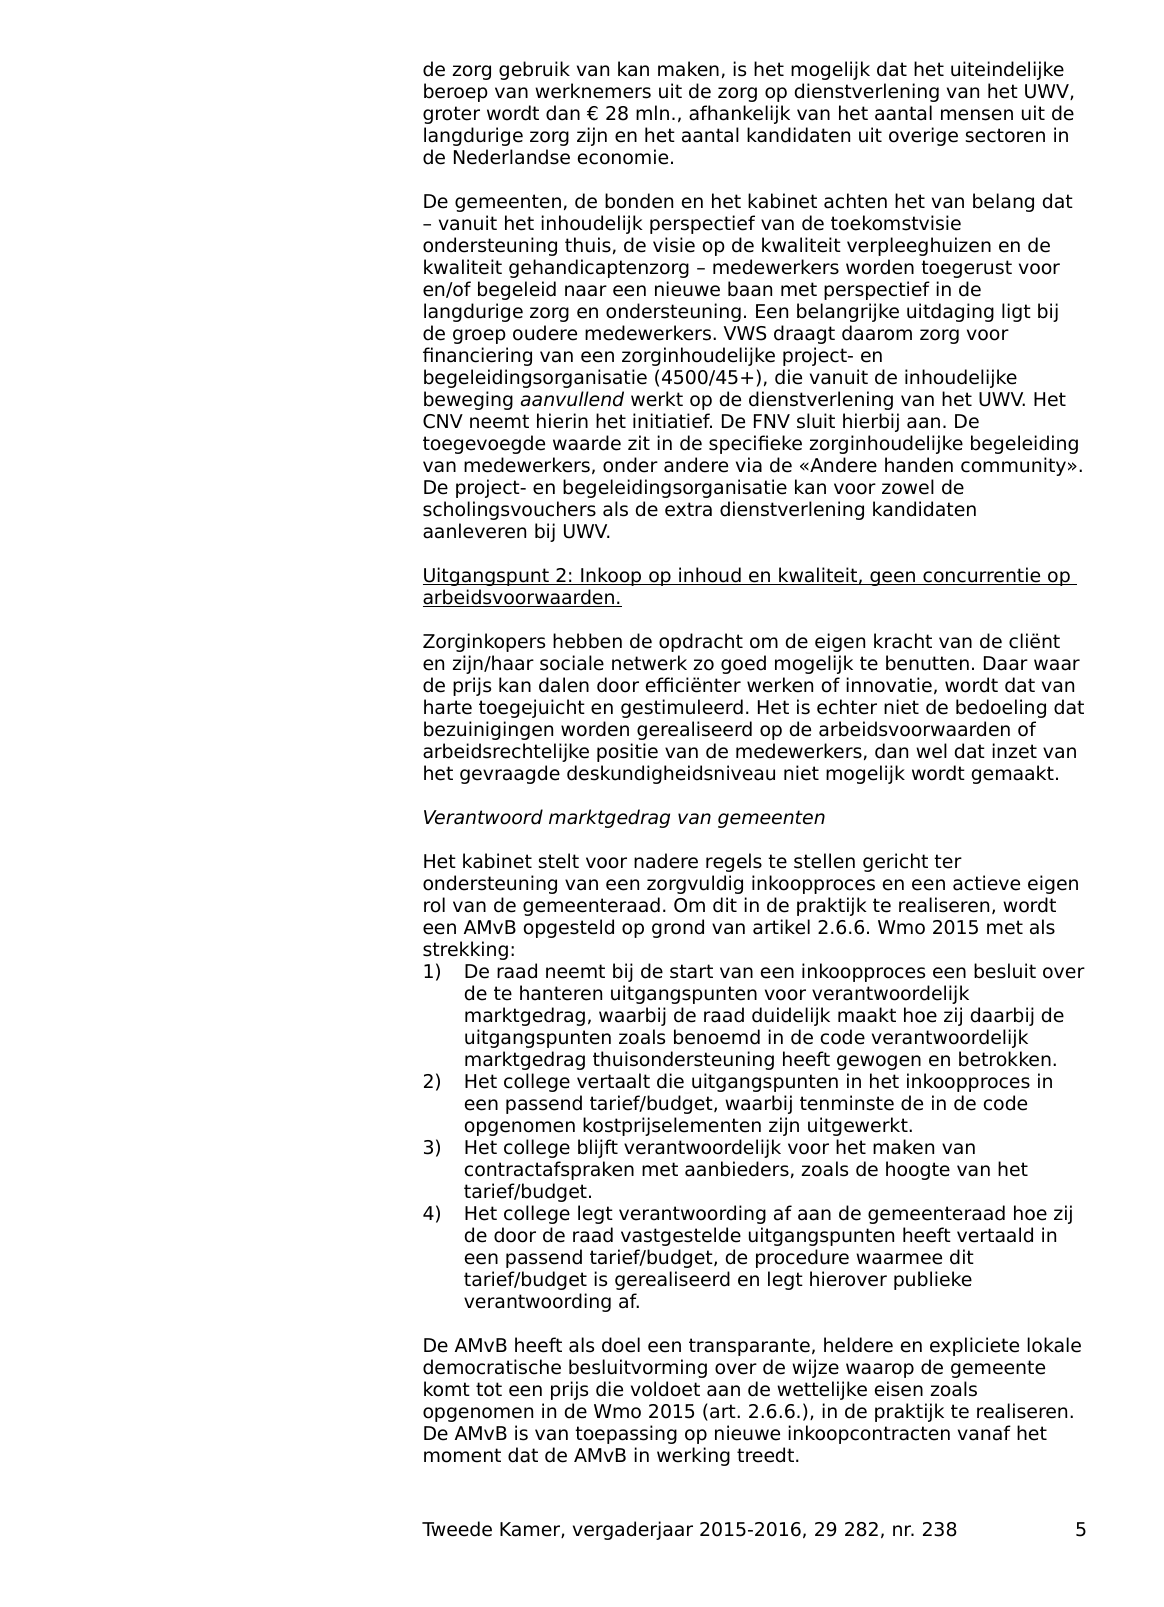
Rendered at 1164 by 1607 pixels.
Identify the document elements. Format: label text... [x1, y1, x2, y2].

text de zorg gebruik van kan maken, is het mogelijk dat het uiteindelijke beroep van werknemers uit de zorg op dienstverlening van het UWV, groter wordt dan € 28 mln., afhankelijk van het aantal mensen uit de langdurige zorg zijn en het aantal kandidaten uit overige sectoren in de Nederlandse economie. [422, 59, 1087, 169]
text 3) Het college blijft verantwoordelijk voor het maken van contractafspraken met aanbieders, zoals de hoogte van het tarief/budget. [422, 1137, 1087, 1203]
text 2) Het college vertaalt die uitgangspunten in het inkoopproces in een passend tarief/budget, waarbij tenminste de in de code opgenomen kostprijselementen zijn uitgewerkt. [422, 1071, 1087, 1137]
text 4) Het college legt verantwoording af aan de gemeenteraad hoe zij de door de raad vastgestelde uitgangspunten heeft vertaald in een passend tarief/budget, de procedure waarmee dit tarief/budget is gerealiseerd en legt hierover publieke verantwoording af. [422, 1203, 1087, 1313]
text Het kabinet stelt voor nadere regels te stellen gericht ter ondersteuning van een zorgvuldig inkoopproces en een actieve eigen rol van de gemeenteraad. Om dit in de praktijk te realiseren, wordt een AMvB opgesteld op grond van artikel 2.6.6. Wmo 2015 met als strekking: [422, 851, 1087, 961]
text 1) De raad neemt bij de start van een inkoopproces een besluit over de te hanteren uitgangspunten voor verantwoordelijk marktgedrag, waarbij de raad duidelijk maakt hoe zij daarbij de uitgangspunten zoals benoemd in de code verantwoordelijk marktgedrag thuisondersteuning heeft gewogen en betrokken. [422, 961, 1087, 1071]
subtitle Verantwoord marktgedrag van gemeenten [422, 807, 1087, 829]
text De gemeenten, de bonden en het kabinet achten het van belang dat – vanuit het inhoudelijk perspectief van de toekomstvisie ondersteuning thuis, de visie op de kwaliteit verpleeghuizen en de kwaliteit gehandicaptenzorg – medewerkers worden toegerust voor en/of begeleid naar een nieuwe baan met perspectief in de langdurige zorg en ondersteuning. Een belangrijke uitdaging ligt bij de groep oudere medewerkers. VWS draagt daarom zorg voor financiering van een zorginhoudelijke project- en begeleidingsorganisatie (4500/45+), die vanuit de inhoudelijke beweging aanvullend werkt op de dienstverlening van het UWV. Het CNV neemt hierin het initiatief. De FNV sluit hierbij aan. De toegevoegde waarde zit in de specifieke zorginhoudelijke begeleiding van medewerkers, onder andere via de «Andere handen community». De project- en begeleidingsorganisatie kan voor zowel de scholingsvouchers als de extra dienstverlening kandidaten aanleveren bij UWV. [422, 191, 1087, 543]
text Zorginkopers hebben de opdracht om de eigen kracht van de cliënt en zijn/haar sociale netwerk zo goed mogelijk te benutten. Daar waar de prijs kan dalen door efficiënter werken of innovatie, wordt dat van harte toegejuicht en gestimuleerd. Het is echter niet de bedoeling dat bezuinigingen worden gerealiseerd op de arbeidsvoorwaarden of arbeidsrechtelijke positie van de medewerkers, dan wel dat inzet van het gevraagde deskundigheidsniveau niet mogelijk wordt gemaakt. [422, 631, 1087, 785]
subtitle Uitgangspunt 2: Inkoop op inhoud en kwaliteit, geen concurrentie op arbeidsvoorwaarden. [422, 565, 1087, 609]
text De AMvB heeft als doel een transparante, heldere en expliciete lokale democratische besluitvorming over de wijze waarop de gemeente komt tot een prijs die voldoet aan de wettelijke eisen zoals opgenomen in de Wmo 2015 (art. 2.6.6.), in de praktijk te realiseren. De AMvB is van toepassing op nieuwe inkoopcontracten vanaf het moment dat de AMvB in werking treedt. [422, 1335, 1087, 1467]
